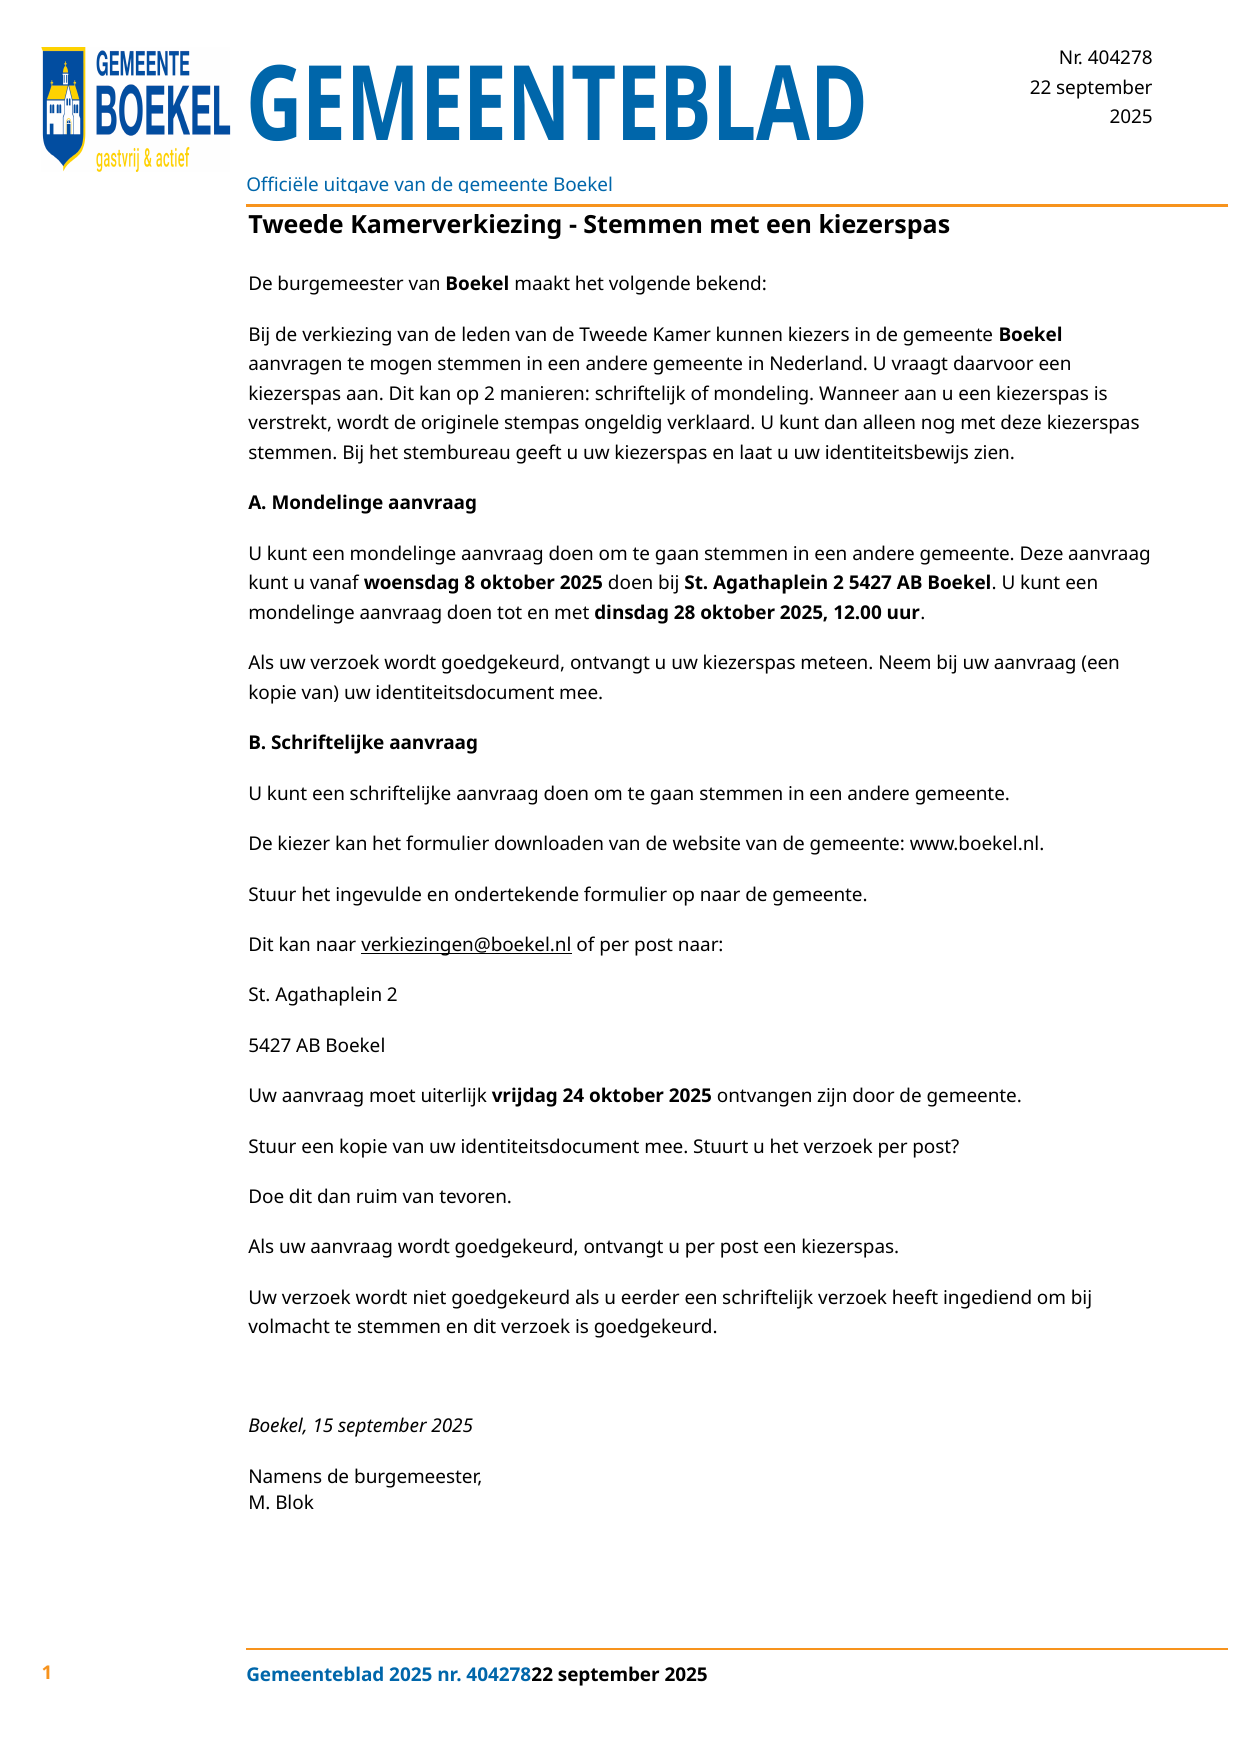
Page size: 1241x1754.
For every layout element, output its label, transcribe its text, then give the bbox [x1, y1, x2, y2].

text Bij de verkiezing van de leden van de Tweede Kamer kunnen kiezers in de gemeente Boekel aanvragen te mogen stemmen in een andere gemeente in Nederland. U vraagt daarvoor een kiezerspas aan. Dit kan op 2 manieren: schriftelijk of mondeling. Wanneer aan u een kiezerspas is verstrekt, wordt de originele stempas ongeldig verklaard. U kunt dan alleen nog met deze kiezerspas stemmen. Bij het stembureau geeft u uw kiezerspas en laat u uw identiteitsbewijs zien. [248, 321, 1152, 465]
text B. Schriftelijke aanvraag [248, 729, 1152, 755]
text Als uw verzoek wordt goedgekeurd, ontvangt u uw kiezerspas meteen. Neem bij uw aanvraag (een kopie van) uw identiteitsdocument mee. [248, 649, 1152, 705]
text U kunt een schriftelijke aanvraag doen om te gaan stemmen in een andere gemeente. [248, 780, 1152, 806]
text M. Blok [248, 1489, 1152, 1515]
text U kunt een mondelinge aanvraag doen om te gaan stemmen in een andere gemeente. Deze aanvraag kunt u vanaf woensdag 8 oktober 2025 doen bij St. Agathaplein 2 5427 AB Boekel. U kunt een mondelinge aanvraag doen tot en met dinsdag 28 oktober 2025, 12.00 uur. [248, 540, 1152, 625]
picture [41, 47, 231, 172]
text Namens de burgemeester, [248, 1463, 1152, 1489]
text Stuur het ingevulde en ondertekende formulier op naar de gemeente. [248, 881, 1152, 906]
text St. Agathaplein 2 [248, 982, 1152, 1007]
text Als uw aanvraag wordt goedgekeurd, ontvangt u per post een kiezerspas. [248, 1234, 1152, 1259]
text Doe dit dan ruim van tevoren. [248, 1183, 1152, 1209]
text Stuur een kopie van uw identiteitsdocument mee. Stuurt u het verzoek per post? [248, 1133, 1152, 1158]
text A. Mondelinge aanvraag [248, 489, 1152, 515]
text Tweede Kamerverkiezing - Stemmen met een kiezerspas [248, 207, 1152, 241]
text Dit kan naar verkiezingen@boekel.nl of per post naar: [248, 931, 1152, 957]
text De burgemeester van Boekel maakt het volgende bekend: [248, 270, 1152, 296]
text De kiezer kan het formulier downloaden van de website van de gemeente: www.boekel.nl. [248, 830, 1152, 856]
text Uw aanvraag moet uiterlijk vrijdag 24 oktober 2025 ontvangen zijn door de gemeente. [248, 1082, 1152, 1108]
text 5427 AB Boekel [248, 1032, 1152, 1058]
text Uw verzoek wordt niet goedgekeurd als u eerder een schriftelijk verzoek heeft ingediend om bij volmacht te stemmen en dit verzoek is goedgekeurd. [248, 1284, 1152, 1339]
text Boekel, 15 september 2025 [248, 1412, 1152, 1438]
